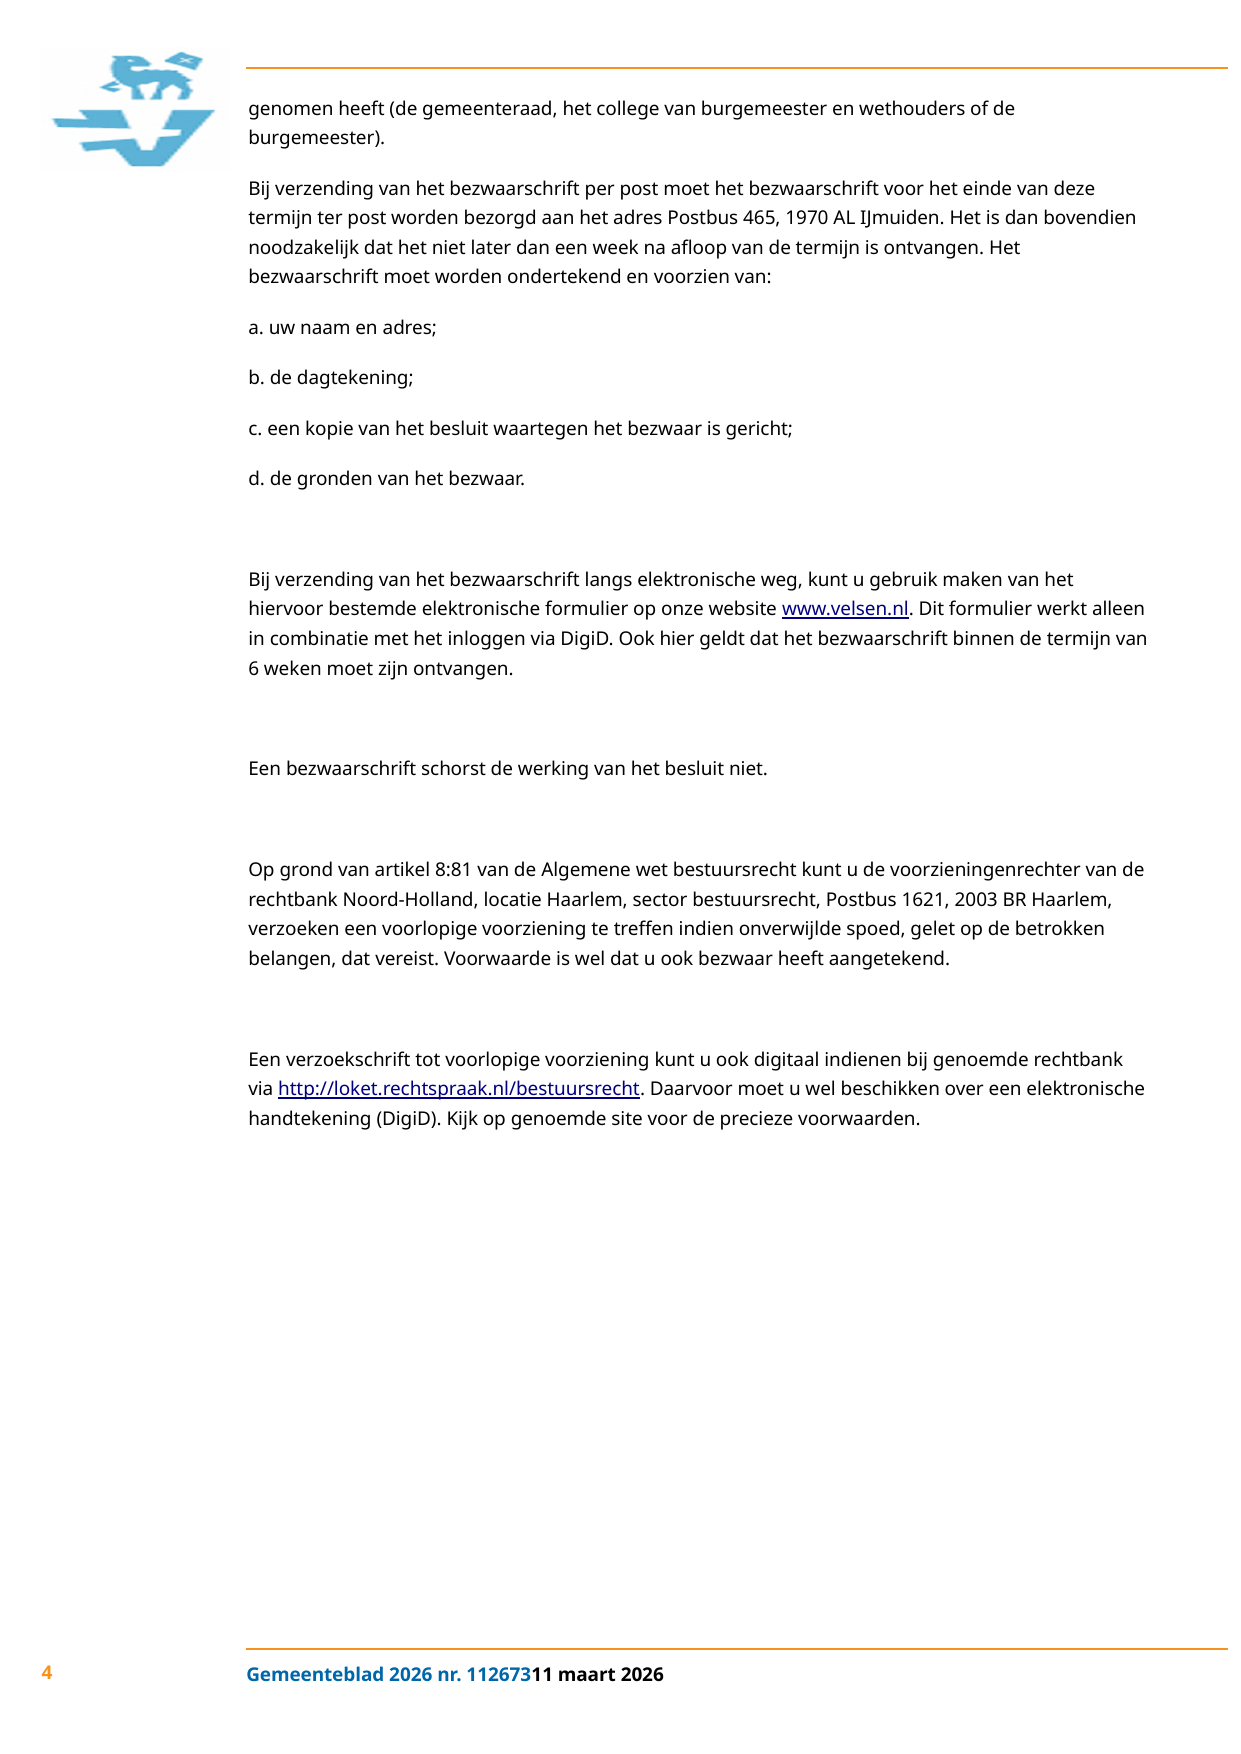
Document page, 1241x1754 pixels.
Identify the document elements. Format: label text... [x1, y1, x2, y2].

text genomen heeft (de gemeenteraad, het college van burgemeester en wethouders of de burgemeester). [248, 95, 1152, 150]
text c. een kopie van het besluit waartegen het bezwaar is gericht; [248, 415, 1152, 441]
picture [41, 47, 231, 172]
text Een verzoekschrift tot voorlopige voorziening kunt u ook digitaal indienen bij genoemde rechtbank via http://loket.rechtspraak.nl/bestuursrecht. Daarvoor moet u wel beschikken over een elektronische handtekening (DigiD). Kijk op genoemde site voor de precieze voorwaarden. [248, 1046, 1152, 1131]
text Bij verzending van het bezwaarschrift langs elektronische weg, kunt u gebruik maken van het hiervoor bestemde elektronische formulier op onze website www.velsen.nl. Dit formulier werkt alleen in combinatie met het inloggen via DigiD. Ook hier geldt dat het bezwaarschrift binnen de termijn van 6 weken moet zijn ontvangen. [248, 566, 1152, 681]
text d. de gronden van het bezwaar. [248, 465, 1152, 491]
text Een bezwaarschrift schorst de werking van het besluit niet. [248, 756, 1152, 781]
text a. uw naam en adres; [248, 314, 1152, 340]
text b. de dagtekening; [248, 364, 1152, 390]
text Op grond van artikel 8:81 van de Algemene wet bestuursrecht kunt u de voorzieningenrechter van de rechtbank Noord-Holland, locatie Haarlem, sector bestuursrecht, Postbus 1621, 2003 BR Haarlem, verzoeken een voorlopige voorziening te treffen indien onverwijlde spoed, gelet op de betrokken belangen, dat vereist. Voorwaarde is wel dat u ook bezwaar heeft aangetekend. [248, 856, 1152, 971]
text Bij verzending van het bezwaarschrift per post moet het bezwaarschrift voor het einde van deze termijn ter post worden bezorgd aan het adres Postbus 465, 1970 AL IJmuiden. Het is dan bovendien noodzakelijk dat het niet later dan een week na afloop van de termijn is ontvangen. Het bezwaarschrift moet worden ondertekend en voorzien van: [248, 175, 1152, 289]
